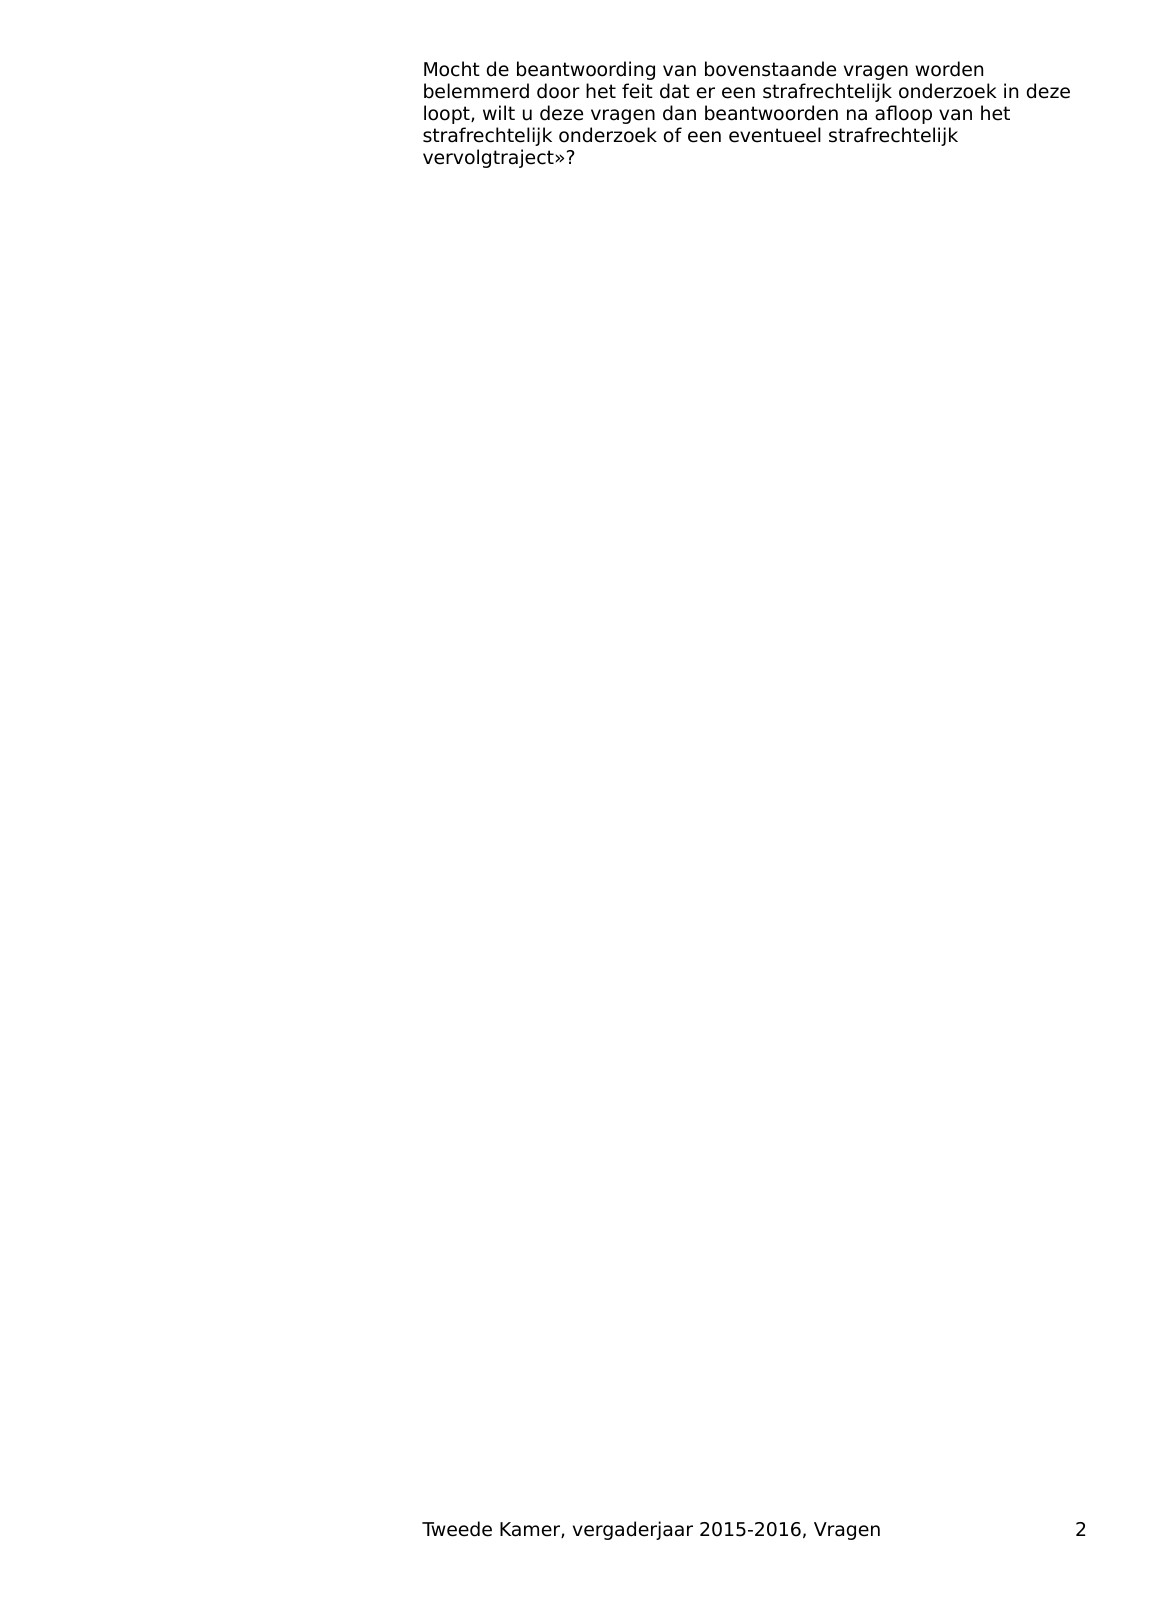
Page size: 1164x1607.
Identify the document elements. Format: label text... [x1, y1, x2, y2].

text Mocht de beantwoording van bovenstaande vragen worden belemmerd door het feit dat er een strafrechtelijk onderzoek in deze loopt, wilt u deze vragen dan beantwoorden na afloop van het strafrechtelijk onderzoek of een eventueel strafrechtelijk vervolgtraject»? [422, 59, 1087, 169]
